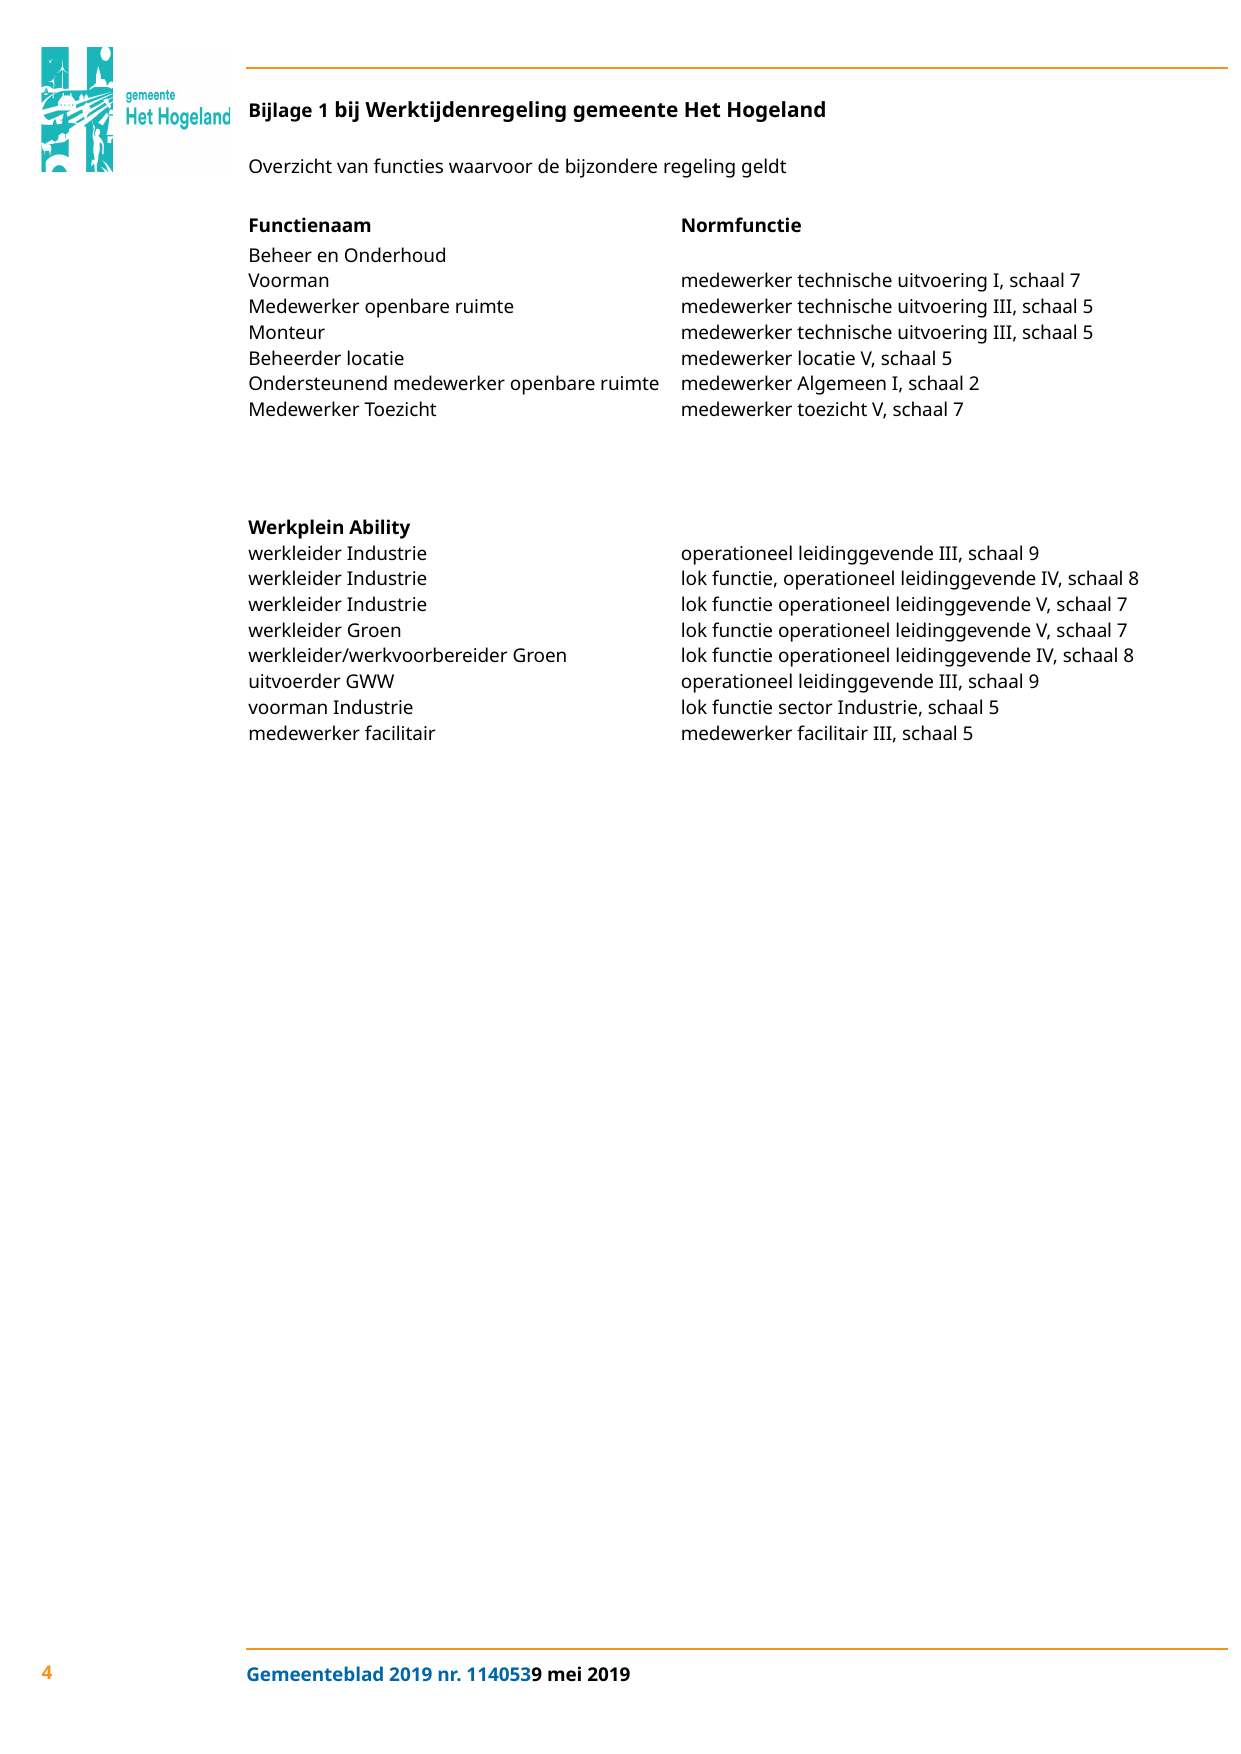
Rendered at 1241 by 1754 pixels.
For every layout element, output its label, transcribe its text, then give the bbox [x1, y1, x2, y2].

table_cell medewerker technische uitvoering III, schaal 5 [681, 293, 1152, 319]
table_cell lok functie operationeel leidinggevende V, schaal 7 [681, 617, 1152, 643]
table_cell medewerker technische uitvoering I, schaal 7 [681, 268, 1152, 293]
table_cell operationeel leidinggevende III, schaal 9 [681, 668, 1152, 694]
table_header Normfunctie [681, 212, 1152, 267]
table_cell medewerker facilitair III, schaal 5 [681, 720, 1152, 746]
table_cell Voorman [248, 268, 681, 293]
table_cell werkleider Industrie [248, 540, 681, 565]
table_cell Monteur [248, 319, 681, 345]
table_cell operationeel leidinggevende III, schaal 9 [681, 540, 1152, 565]
text Bijlage 1 bij Werktijdenregeling gemeente Het Hogeland [248, 95, 1152, 123]
table_cell lok functie operationeel leidinggevende V, schaal 7 [681, 591, 1152, 617]
table_cell medewerker Algemeen I, schaal 2 [681, 370, 1152, 396]
table_cell voorman Industrie [248, 694, 681, 720]
table_cell werkleider Groen [248, 617, 681, 643]
table_cell Medewerker Toezicht [248, 396, 681, 422]
table_cell Ondersteunend medewerker openbare ruimte [248, 370, 681, 396]
table_cell lok functie operationeel leidinggevende IV, schaal 8 [681, 643, 1152, 668]
table_cell medewerker toezicht V, schaal 7 [681, 396, 1152, 422]
picture [41, 47, 231, 172]
table_header Functienaam Beheer en Onderhoud [248, 212, 681, 267]
table_cell Medewerker openbare ruimte [248, 293, 681, 319]
table_cell werkleider Industrie [248, 591, 681, 617]
table_header [681, 514, 1152, 540]
table_cell medewerker facilitair [248, 720, 681, 746]
text Overzicht van functies waarvoor de bijzondere regeling geldt [248, 153, 1152, 179]
table_cell medewerker locatie V, schaal 5 [681, 345, 1152, 370]
table_header Werkplein Ability [248, 514, 681, 540]
table_cell werkleider Industrie [248, 565, 681, 591]
table_cell Beheerder locatie [248, 345, 681, 370]
table_cell lok functie sector Industrie, schaal 5 [681, 694, 1152, 720]
table_cell uitvoerder GWW [248, 668, 681, 694]
table_cell lok functie, operationeel leidinggevende IV, schaal 8 [681, 565, 1152, 591]
table_cell werkleider/werkvoorbereider Groen [248, 643, 681, 668]
table_cell medewerker technische uitvoering III, schaal 5 [681, 319, 1152, 345]
